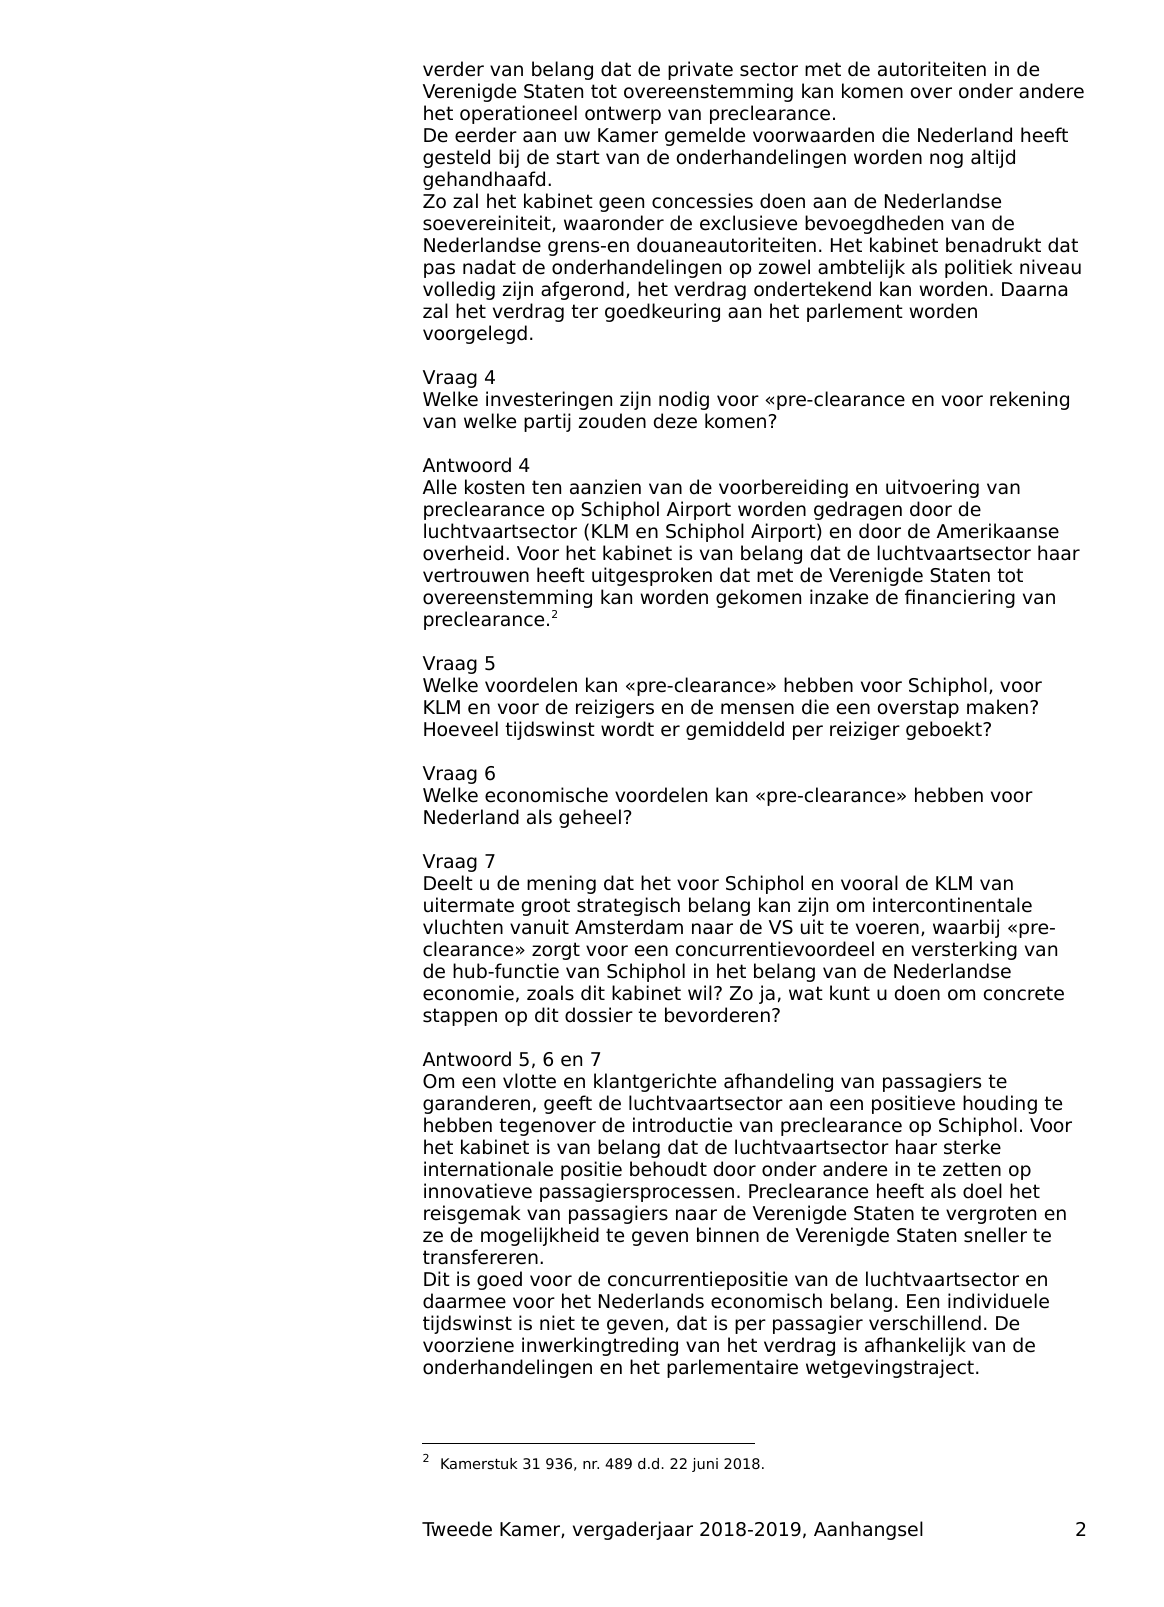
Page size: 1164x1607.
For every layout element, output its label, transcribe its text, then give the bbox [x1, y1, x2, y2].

text Om een vlotte en klantgerichte afhandeling van passagiers te garanderen, geeft de luchtvaartsector aan een positieve houding te hebben tegenover de introductie van preclearance op Schiphol. Voor het kabinet is van belang dat de luchtvaartsector haar sterke internationale positie behoudt door onder andere in te zetten op innovatieve passagiersprocessen. Preclearance heeft als doel het reisgemak van passagiers naar de Verenigde Staten te vergroten en ze de mogelijkheid te geven binnen de Verenigde Staten sneller te transfereren. [422, 1071, 1087, 1269]
text Welke economische voordelen kan «pre-clearance» hebben voor Nederland als geheel? [422, 785, 1087, 829]
text Vraag 4 [422, 367, 1087, 389]
text De eerder aan uw Kamer gemelde voorwaarden die Nederland heeft gesteld bij de start van de onderhandelingen worden nog altijd gehandhaafd. [422, 125, 1087, 191]
text Welke investeringen zijn nodig voor «pre-clearance en voor rekening van welke partij zouden deze komen? [422, 389, 1087, 433]
text Vraag 7 [422, 851, 1087, 873]
text Kamerstuk 31 936, nr. 489 d.d. 22 juni 2018. [422, 1452, 1087, 1474]
text Zo zal het kabinet geen concessies doen aan de Nederlandse soevereiniteit, waaronder de exclusieve bevoegdheden van de Nederlandse grens-en douaneautoriteiten. Het kabinet benadrukt dat pas nadat de onderhandelingen op zowel ambtelijk als politiek niveau volledig zijn afgerond, het verdrag ondertekend kan worden. Daarna zal het verdrag ter goedkeuring aan het parlement worden voorgelegd. [422, 191, 1087, 345]
text Vraag 6 [422, 763, 1087, 785]
text Deelt u de mening dat het voor Schiphol en vooral de KLM van uitermate groot strategisch belang kan zijn om intercontinentale vluchten vanuit Amsterdam naar de VS uit te voeren, waarbij «pre-clearance» zorgt voor een concurrentievoordeel en versterking van de hub-functie van Schiphol in het belang van de Nederlandse economie, zoals dit kabinet wil? Zo ja, wat kunt u doen om concrete stappen op dit dossier te bevorderen? [422, 873, 1087, 1027]
text verder van belang dat de private sector met de autoriteiten in de Verenigde Staten tot overeenstemming kan komen over onder andere het operationeel ontwerp van preclearance. [422, 59, 1087, 125]
text Antwoord 4 [422, 455, 1087, 477]
text Dit is goed voor de concurrentiepositie van de luchtvaartsector en daarmee voor het Nederlands economisch belang. Een individuele tijdswinst is niet te geven, dat is per passagier verschillend. De voorziene inwerkingtreding van het verdrag is afhankelijk van de onderhandelingen en het parlementaire wetgevingstraject. [422, 1269, 1087, 1379]
text Welke voordelen kan «pre-clearance» hebben voor Schiphol, voor KLM en voor de reizigers en de mensen die een overstap maken? Hoeveel tijdswinst wordt er gemiddeld per reiziger geboekt? [422, 675, 1087, 741]
text Vraag 5 [422, 653, 1087, 675]
text Alle kosten ten aanzien van de voorbereiding en uitvoering van preclearance op Schiphol Airport worden gedragen door de luchtvaartsector (KLM en Schiphol Airport) en door de Amerikaanse overheid. Voor het kabinet is van belang dat de luchtvaartsector haar vertrouwen heeft uitgesproken dat met de Verenigde Staten tot overeenstemming kan worden gekomen inzake de financiering van preclearance. [422, 477, 1087, 631]
text Antwoord 5, 6 en 7 [422, 1049, 1087, 1071]
